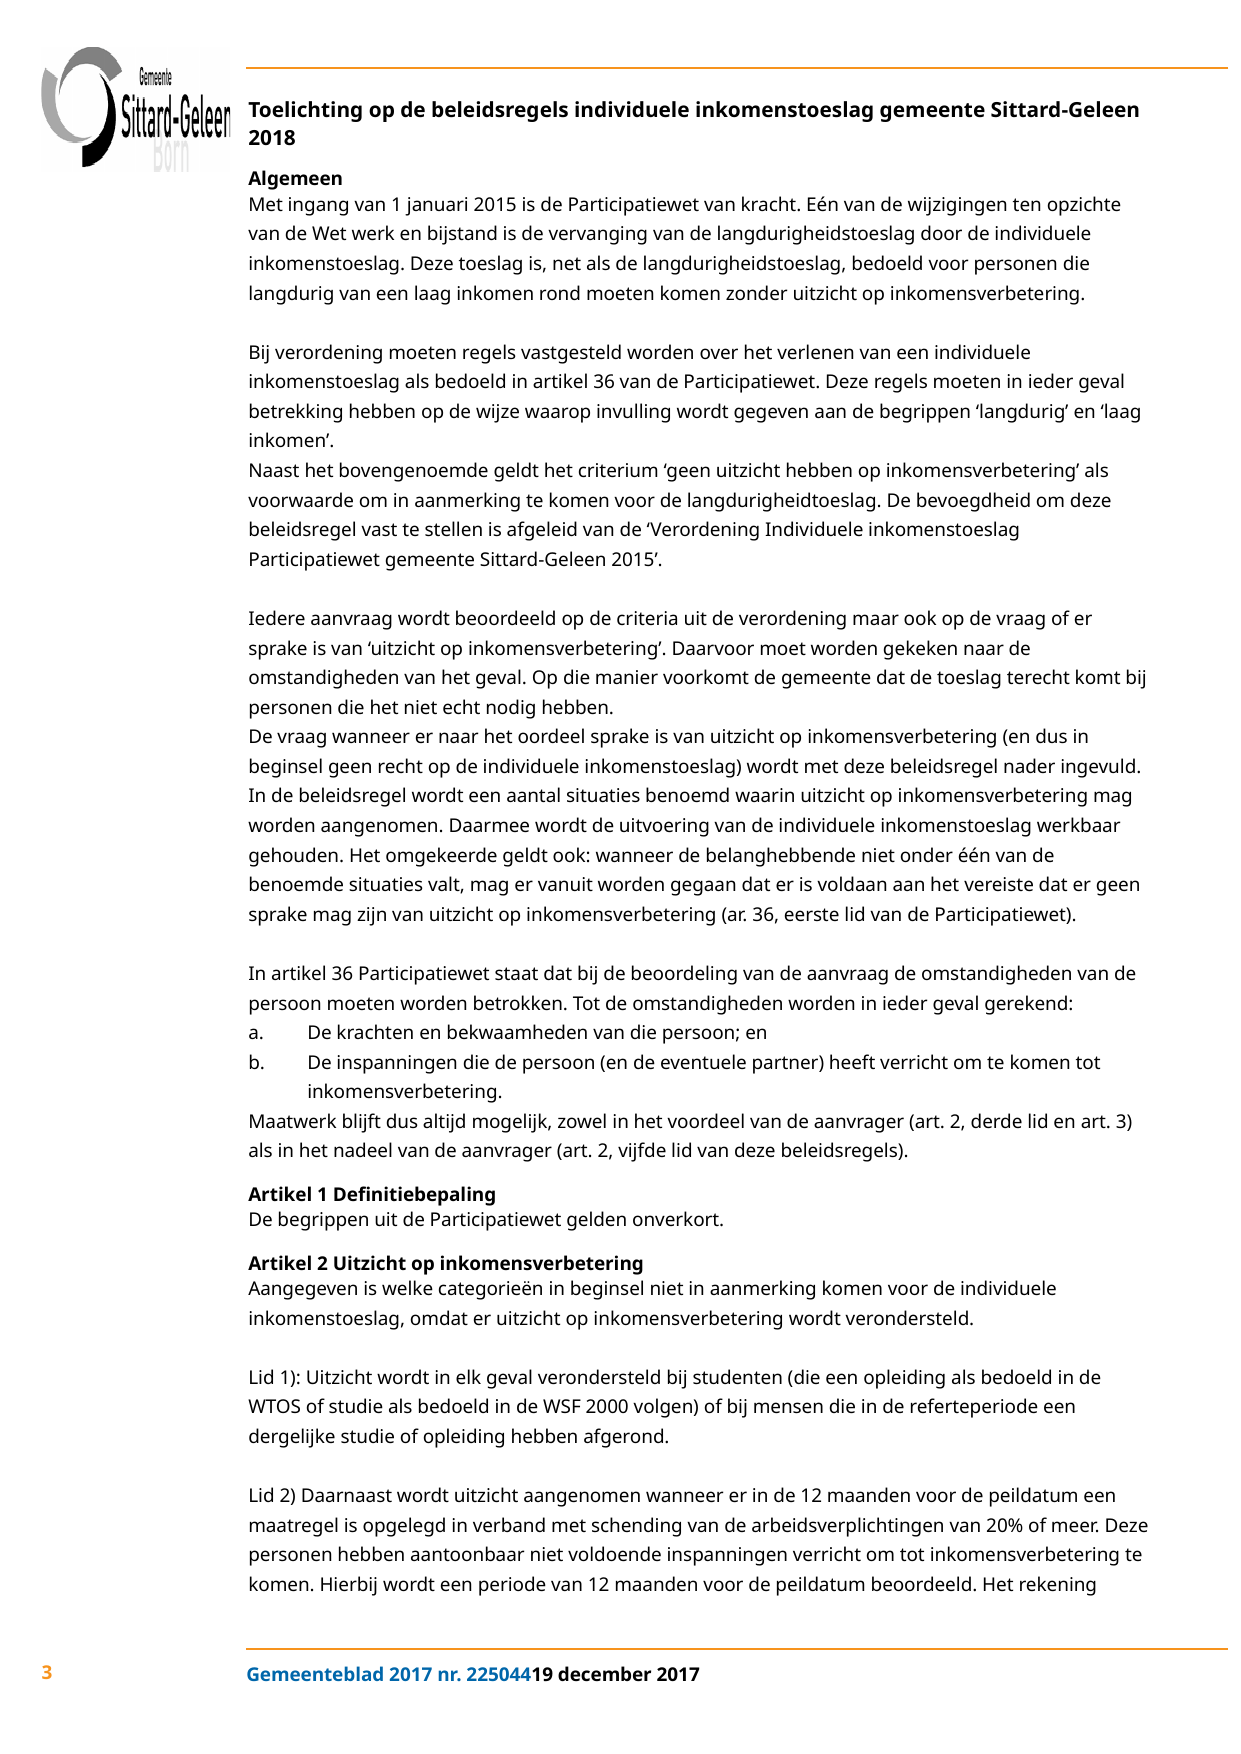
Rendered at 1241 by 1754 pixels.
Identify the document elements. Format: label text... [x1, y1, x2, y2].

text Iedere aanvraag wordt beoordeeld op de criteria uit de verordening maar ook op de vraag of er sprake is van ‘uitzicht op inkomensverbetering’. Daarvoor moet worden gekeken naar de omstandigheden van het geval. Op die manier voorkomt de gemeente dat de toeslag terecht komt bij personen die het niet echt nodig hebben. [248, 605, 1152, 720]
text Aangegeven is welke categorieën in beginsel niet in aanmerking komen voor de individuele inkomenstoeslag, omdat er uitzicht op inkomensverbetering wordt verondersteld. [248, 1275, 1152, 1331]
text Artikel 2 Uitzicht op inkomensverbetering [248, 1250, 1152, 1275]
text Lid 2) Daarnaast wordt uitzicht aangenomen wanneer er in de 12 maanden voor de peildatum een maatregel is opgelegd in verband met schending van de arbeidsverplichtingen van 20% of meer. Deze personen hebben aantoonbaar niet voldoende inspanningen verricht om tot inkomensverbetering te komen. Hierbij wordt een periode van 12 maanden voor de peildatum beoordeeld. Het rekening [248, 1482, 1152, 1597]
text Toelichting op de beleidsregels individuele inkomenstoeslag gemeente Sittard-Geleen 2018 [248, 95, 1152, 152]
text De begrippen uit de Participatiewet gelden onverkort. [248, 1207, 1152, 1232]
list De krachten en bekwaamheden van die persoon; en [248, 1019, 1152, 1045]
text Bij verordening moeten regels vastgesteld worden over het verlenen van een individuele inkomenstoeslag als bedoeld in artikel 36 van de Participatiewet. Deze regels moeten in ieder geval betrekking hebben op de wijze waarop invulling wordt gegeven aan de begrippen ‘langdurig’ en ‘laag inkomen’. [248, 339, 1152, 453]
text Naast het bovengenoemde geldt het criterium ‘geen uitzicht hebben op inkomensverbetering’ als voorwaarde om in aanmerking te komen voor de langdurigheidtoeslag. De bevoegdheid om deze beleidsregel vast te stellen is afgeleid van de ‘Verordening Individuele inkomenstoeslag Participatiewet gemeente Sittard-Geleen 2015’. [248, 457, 1152, 572]
text De vraag wanneer er naar het oordeel sprake is van uitzicht op inkomensverbetering (en dus in beginsel geen recht op de individuele inkomenstoeslag) wordt met deze beleidsregel nader ingevuld. In de beleidsregel wordt een aantal situaties benoemd waarin uitzicht op inkomensverbetering mag worden aangenomen. Daarmee wordt de uitvoering van de individuele inkomenstoeslag werkbaar gehouden. Het omgekeerde geldt ook: wanneer de belanghebbende niet onder één van de benoemde situaties valt, mag er vanuit worden gegaan dat er is voldaan aan het vereiste dat er geen sprake mag zijn van uitzicht op inkomensverbetering (ar. 36, eerste lid van de Participatiewet). [248, 723, 1152, 927]
text Lid 1): Uitzicht wordt in elk geval verondersteld bij studenten (die een opleiding als bedoeld in de WTOS of studie als bedoeld in de WSF 2000 volgen) of bij mensen die in de referteperiode een dergelijke studie of opleiding hebben afgerond. [248, 1364, 1152, 1449]
text Algemeen [248, 165, 1152, 191]
text Artikel 1 Definitiebepaling [248, 1181, 1152, 1207]
list De inspanningen die de persoon (en de eventuele partner) heeft verricht om te komen tot inkomensverbetering. [248, 1049, 1152, 1104]
text In artikel 36 Participatiewet staat dat bij de beoordeling van de aanvraag de omstandigheden van de persoon moeten worden betrokken. Tot de omstandigheden worden in ieder geval gerekend: [248, 960, 1152, 1016]
picture [41, 47, 231, 172]
text Met ingang van 1 januari 2015 is de Participatiewet van kracht. Eén van de wijzigingen ten opzichte van de Wet werk en bijstand is de vervanging van de langdurigheidstoeslag door de individuele inkomenstoeslag. Deze toeslag is, net als de langdurigheidstoeslag, bedoeld voor personen die langdurig van een laag inkomen rond moeten komen zonder uitzicht op inkomensverbetering. [248, 191, 1152, 306]
text Maatwerk blijft dus altijd mogelijk, zowel in het voordeel van de aanvrager (art. 2, derde lid en art. 3) als in het nadeel van de aanvrager (art. 2, vijfde lid van deze beleidsregels). [248, 1108, 1152, 1163]
